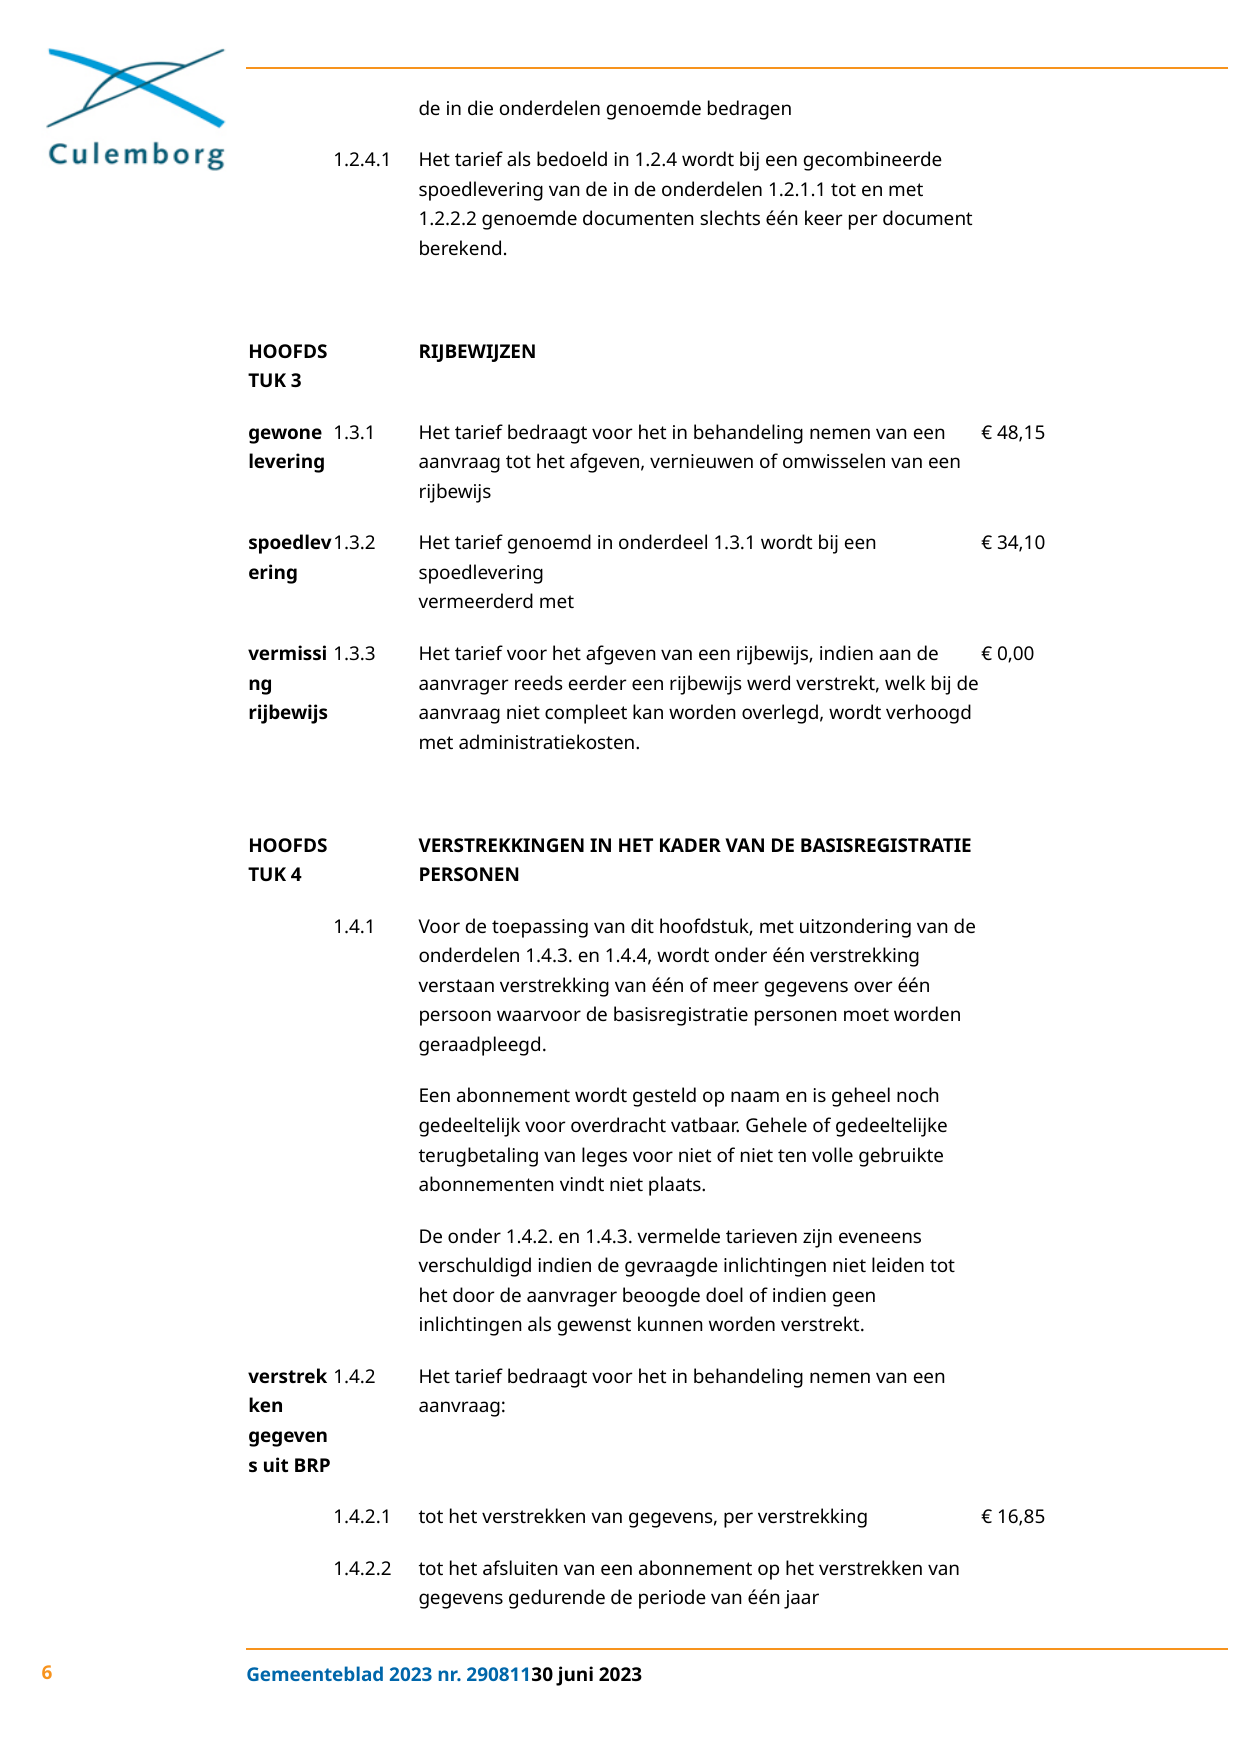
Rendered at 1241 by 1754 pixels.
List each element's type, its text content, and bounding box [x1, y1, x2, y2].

table_cell [981, 146, 1066, 261]
table_cell [418, 121, 981, 146]
table_cell [248, 615, 333, 640]
table_cell [1066, 393, 1152, 419]
table_cell [418, 780, 981, 806]
table_cell [981, 312, 1066, 338]
table_cell HOOFDSTUK 4 [248, 832, 333, 887]
table_cell [248, 780, 333, 806]
table_cell 1.4.2.2 [333, 1555, 418, 1610]
table_cell De onder 1.4.2. en 1.4.3. vermelde tarieven zijn eveneens verschuldigd indien de gevraagde inlichtingen niet leiden tot het door de aanvrager beoogde doel of indien geen inlichtingen als gewenst kunnen worden verstrekt. [418, 1223, 981, 1337]
table_cell [333, 286, 418, 312]
table_cell [981, 393, 1066, 419]
table_cell [248, 755, 333, 780]
table_cell 1.4.1 [333, 913, 418, 1057]
table_cell de in die onderdelen genoemde bedragen [418, 95, 981, 121]
table_cell [418, 1529, 981, 1555]
table_cell [418, 1197, 981, 1223]
table_cell tot het verstrekken van gegevens, per verstrekking [418, 1503, 981, 1529]
table_cell [248, 146, 333, 261]
table_cell [1066, 615, 1152, 640]
table_cell [418, 1338, 981, 1363]
table_cell [248, 393, 333, 419]
table_cell [1066, 755, 1152, 780]
table_cell [981, 286, 1066, 312]
table_cell gewone levering [248, 419, 333, 504]
table_cell HOOFDSTUK 3 [248, 338, 333, 393]
table_cell [981, 1057, 1066, 1083]
picture [41, 47, 231, 172]
table_cell [1066, 640, 1152, 755]
table_cell [1066, 1555, 1152, 1610]
table_cell € 16,85 [981, 1503, 1066, 1529]
table_cell [981, 806, 1066, 832]
table_cell [981, 1338, 1066, 1363]
table_cell [1066, 1363, 1152, 1478]
table_cell 1.3.2 [333, 530, 418, 614]
table_cell [248, 913, 333, 1057]
table_cell [333, 338, 418, 393]
table_cell [418, 755, 981, 780]
table_cell [418, 261, 981, 286]
table_cell [248, 1197, 333, 1223]
table_cell [981, 1083, 1066, 1197]
table_cell [333, 755, 418, 780]
table_cell Het tarief bedraagt voor het in behandeling nemen van een aanvraag: [418, 1363, 981, 1478]
table_cell [981, 261, 1066, 286]
table_cell [981, 1197, 1066, 1223]
table_cell [248, 887, 333, 913]
table_cell [1066, 121, 1152, 146]
table_cell [418, 393, 981, 419]
table_cell [333, 780, 418, 806]
table_cell [1066, 286, 1152, 312]
table_cell [1066, 504, 1152, 529]
table_cell [418, 504, 981, 529]
table_cell [248, 312, 333, 338]
table_cell [248, 806, 333, 832]
table_cell [1066, 95, 1152, 121]
table_cell [333, 1478, 418, 1503]
table_cell [981, 1555, 1066, 1610]
table_cell [1066, 1338, 1152, 1363]
table_cell [248, 1529, 333, 1555]
table_cell 1.4.2 [333, 1363, 418, 1478]
table_cell [418, 806, 981, 832]
table_cell [1066, 832, 1152, 887]
table_cell [981, 95, 1066, 121]
table_cell [333, 832, 418, 887]
table_cell [333, 615, 418, 640]
table_cell [981, 913, 1066, 1057]
table_cell [418, 1478, 981, 1503]
table_cell [981, 832, 1066, 887]
table_cell [1066, 887, 1152, 913]
table_cell [1066, 1057, 1152, 1083]
table_cell [248, 1555, 333, 1610]
table_cell [981, 1529, 1066, 1555]
table_cell [418, 312, 981, 338]
table_cell [333, 1197, 418, 1223]
table_cell [418, 615, 981, 640]
table_cell [418, 286, 981, 312]
table_cell 1.4.2.1 [333, 1503, 418, 1529]
table_cell [981, 504, 1066, 529]
table_cell [981, 780, 1066, 806]
table_cell [1066, 1223, 1152, 1337]
table_cell [248, 261, 333, 286]
table_cell [333, 393, 418, 419]
table_cell [1066, 806, 1152, 832]
table_cell [248, 1503, 333, 1529]
table_cell [333, 1338, 418, 1363]
table_cell [333, 504, 418, 529]
table_cell [333, 1083, 418, 1197]
table_cell [981, 1363, 1066, 1478]
table_cell [418, 887, 981, 913]
table_cell [248, 1338, 333, 1363]
table_cell [333, 1223, 418, 1337]
table_cell 1.3.1 [333, 419, 418, 504]
table_cell [1066, 312, 1152, 338]
table_cell Het tarief bedraagt voor het in behandeling nemen van een aanvraag tot het afgeven, vernieuwen of omwisselen van een rijbewijs [418, 419, 981, 504]
table_cell € 34,10 [981, 530, 1066, 614]
table_cell [981, 1223, 1066, 1337]
table_cell Een abonnement wordt gesteld op naam en is geheel noch gedeeltelijk voor overdracht vatbaar. Gehele of gedeeltelijke terugbetaling van leges voor niet of niet ten volle gebruikte abonnementen vindt niet plaats. [418, 1083, 981, 1197]
table_cell [981, 755, 1066, 780]
table_cell [248, 1223, 333, 1337]
table_cell spoedlevering [248, 530, 333, 614]
table_cell [248, 1478, 333, 1503]
table_cell [1066, 261, 1152, 286]
table_cell Het tarief genoemd in onderdeel 1.3.1 wordt bij een spoedlevering vermeerderd met [418, 530, 981, 614]
table_cell [333, 261, 418, 286]
table_cell RIJBEWIJZEN [418, 338, 981, 393]
table_cell [981, 338, 1066, 393]
table_cell [1066, 419, 1152, 504]
table_cell [333, 121, 418, 146]
table_cell Het tarief als bedoeld in 1.2.4 wordt bij een gecombineerde spoedlevering van de in de onderdelen 1.2.1.1 tot en met 1.2.2.2 genoemde documenten slechts één keer per document berekend. [418, 146, 981, 261]
table_cell [333, 95, 418, 121]
table_cell [333, 1057, 418, 1083]
table_cell [333, 1529, 418, 1555]
table_cell vermissing rijbewijs [248, 640, 333, 755]
table_cell Het tarief voor het afgeven van een rijbewijs, indien aan de aanvrager reeds eerder een rijbewijs werd verstrekt, welk bij de aanvraag niet compleet kan worden overlegd, wordt verhoogd met administratiekosten. [418, 640, 981, 755]
table_cell [1066, 146, 1152, 261]
table_cell [981, 615, 1066, 640]
table_cell [333, 312, 418, 338]
table_cell tot het afsluiten van een abonnement op het verstrekken van gegevens gedurende de periode van één jaar [418, 1555, 981, 1610]
table_cell [248, 504, 333, 529]
table_cell [1066, 1503, 1152, 1529]
table_cell [1066, 1197, 1152, 1223]
table_cell 1.2.4.1 [333, 146, 418, 261]
table_cell [1066, 1083, 1152, 1197]
table_cell VERSTREKKINGEN IN HET KADER VAN DE BASISREGISTRATIE PERSONEN [418, 832, 981, 887]
table_cell [981, 887, 1066, 913]
table_cell [248, 1057, 333, 1083]
table_cell € 0,00 [981, 640, 1066, 755]
table_cell Voor de toepassing van dit hoofdstuk, met uitzondering van de onderdelen 1.4.3. en 1.4.4, wordt onder één verstrekking verstaan verstrekking van één of meer gegevens over één persoon waarvoor de basisregistratie personen moet worden geraadpleegd. [418, 913, 981, 1057]
table_cell [248, 286, 333, 312]
table_cell [1066, 780, 1152, 806]
table_cell [981, 1478, 1066, 1503]
table_cell [1066, 1478, 1152, 1503]
table_cell [1066, 1529, 1152, 1555]
table_cell [333, 806, 418, 832]
table_cell [1066, 913, 1152, 1057]
table_cell [1066, 530, 1152, 614]
table_cell [418, 1057, 981, 1083]
table_cell verstrekken gegevens uit BRP [248, 1363, 333, 1478]
table_cell [248, 121, 333, 146]
table_cell [1066, 338, 1152, 393]
table_cell [248, 1083, 333, 1197]
table_cell [333, 887, 418, 913]
table_cell € 48,15 [981, 419, 1066, 504]
table_cell [981, 121, 1066, 146]
table_cell 1.3.3 [333, 640, 418, 755]
table_cell [248, 95, 333, 121]
